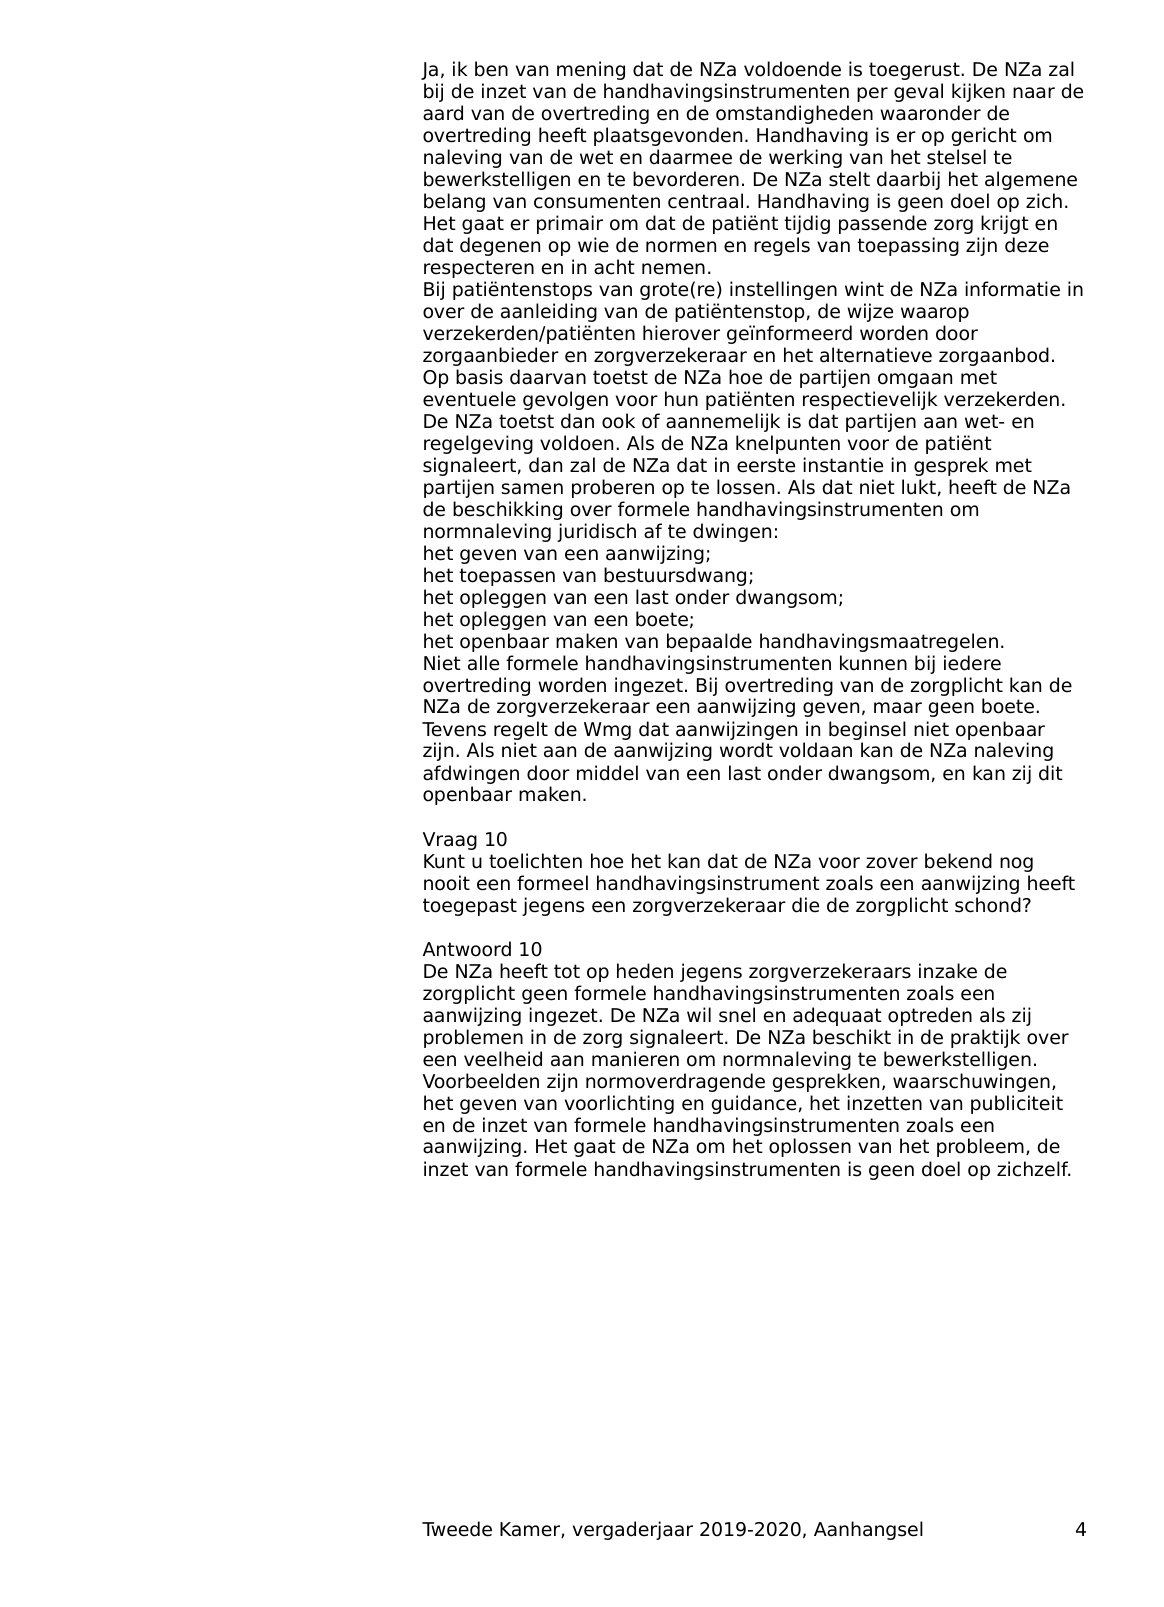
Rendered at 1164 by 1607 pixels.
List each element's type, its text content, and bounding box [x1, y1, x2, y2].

text Vraag 10 [422, 828, 1087, 851]
text Antwoord 10 [422, 939, 1087, 961]
text Ja, ik ben van mening dat de NZa voldoende is toegerust. De NZa zal bij de inzet van de handhavingsinstrumenten per geval kijken naar de aard van de overtreding en de omstandigheden waaronder de overtreding heeft plaatsgevonden. Handhaving is er op gericht om naleving van de wet en daarmee de werking van het stelsel te bewerkstelligen en te bevorderen. De NZa stelt daarbij het algemene belang van consumenten centraal. Handhaving is geen doel op zich. Het gaat er primair om dat de patiënt tijdig passende zorg krijgt en dat degenen op wie de normen en regels van toepassing zijn deze respecteren en in acht nemen. [422, 59, 1087, 279]
text het geven van een aanwijzing; [422, 543, 1087, 564]
text het toepassen van bestuursdwang; [422, 564, 1087, 587]
text Bij patiëntenstops van grote(re) instellingen wint de NZa informatie in over de aanleiding van de patiëntenstop, de wijze waarop verzekerden/patiënten hierover geïnformeerd worden door zorgaanbieder en zorgverzekeraar en het alternatieve zorgaanbod. Op basis daarvan toetst de NZa hoe de partijen omgaan met eventuele gevolgen voor hun patiënten respectievelijk verzekerden. De NZa toetst dan ook of aannemelijk is dat partijen aan wet- en regelgeving voldoen. Als de NZa knelpunten voor de patiënt signaleert, dan zal de NZa dat in eerste instantie in gesprek met partijen samen proberen op te lossen. Als dat niet lukt, heeft de NZa de beschikking over formele handhavingsinstrumenten om normnaleving juridisch af te dwingen: [422, 279, 1087, 543]
text Kunt u toelichten hoe het kan dat de NZa voor zover bekend nog nooit een formeel handhavingsinstrument zoals een aanwijzing heeft toegepast jegens een zorgverzekeraar die de zorgplicht schond? [422, 851, 1087, 916]
text het opleggen van een boete; [422, 608, 1087, 631]
text De NZa heeft tot op heden jegens zorgverzekeraars inzake de zorgplicht geen formele handhavingsinstrumenten zoals een aanwijzing ingezet. De NZa wil snel en adequaat optreden als zij problemen in de zorg signaleert. De NZa beschikt in de praktijk over een veelheid aan manieren om normnaleving te bewerkstelligen. Voorbeelden zijn normoverdragende gesprekken, waarschuwingen, het geven van voorlichting en guidance, het inzetten van publiciteit en de inzet van formele handhavingsinstrumenten zoals een aanwijzing. Het gaat de NZa om het oplossen van het probleem, de inzet van formele handhavingsinstrumenten is geen doel op zichzelf. [422, 961, 1087, 1180]
text het openbaar maken van bepaalde handhavingsmaatregelen. [422, 631, 1087, 652]
text het opleggen van een last onder dwangsom; [422, 587, 1087, 608]
text Niet alle formele handhavingsinstrumenten kunnen bij iedere overtreding worden ingezet. Bij overtreding van de zorgplicht kan de NZa de zorgverzekeraar een aanwijzing geven, maar geen boete. Tevens regelt de Wmg dat aanwijzingen in beginsel niet openbaar zijn. Als niet aan de aanwijzing wordt voldaan kan de NZa naleving afdwingen door middel van een last onder dwangsom, en kan zij dit openbaar maken. [422, 652, 1087, 806]
